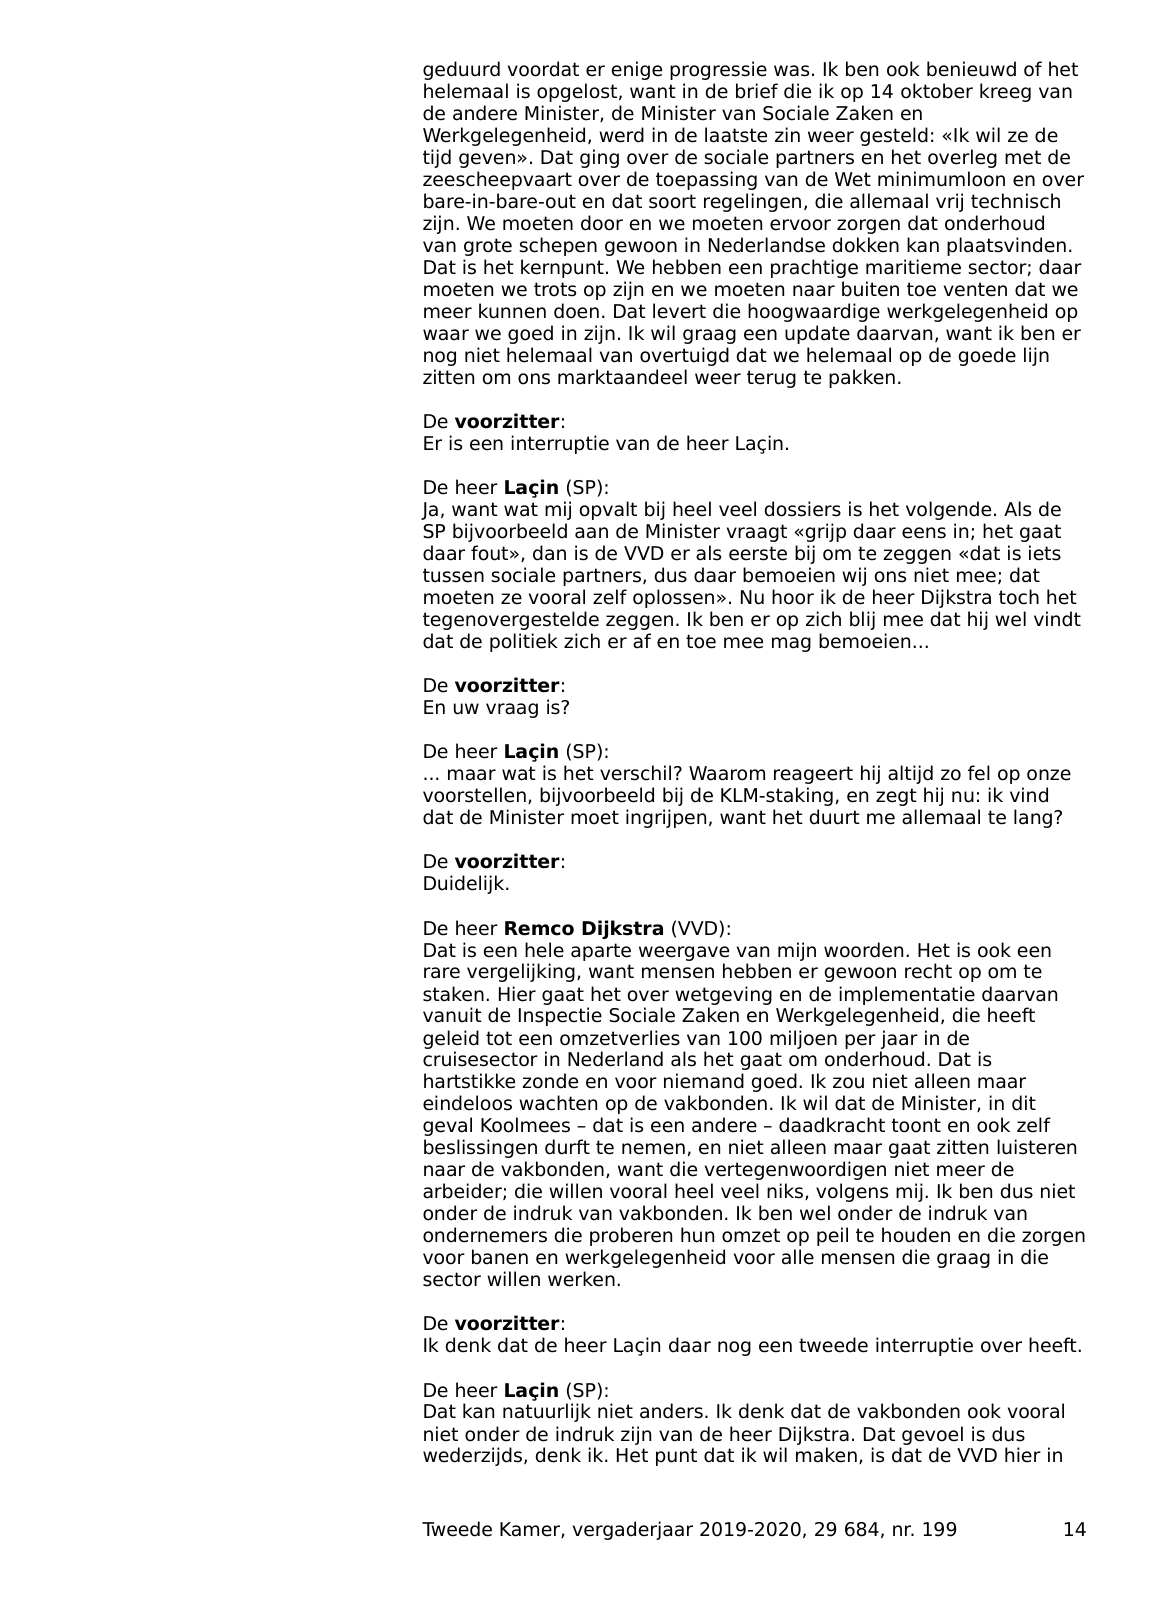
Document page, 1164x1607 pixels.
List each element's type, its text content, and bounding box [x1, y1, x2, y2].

text De heer Laçin (SP): [422, 1379, 1087, 1401]
text De voorzitter: [422, 411, 1087, 433]
text Ik denk dat de heer Laçin daar nog een tweede interruptie over heeft. [422, 1335, 1087, 1357]
text Dat is een hele aparte weergave van mijn woorden. Het is ook een rare vergelijking, want mensen hebben er gewoon recht op om te staken. Hier gaat het over wetgeving en de implementatie daarvan vanuit de Inspectie Sociale Zaken en Werkgelegenheid, die heeft geleid tot een omzetverlies van 100 miljoen per jaar in de cruisesector in Nederland als het gaat om onderhoud. Dat is hartstikke zonde en voor niemand goed. Ik zou niet alleen maar eindeloos wachten op de vakbonden. Ik wil dat de Minister, in dit geval Koolmees – dat is een andere – daadkracht toont en ook zelf beslissingen durft te nemen, en niet alleen maar gaat zitten luisteren naar de vakbonden, want die vertegenwoordigen niet meer de arbeider; die willen vooral heel veel niks, volgens mij. Ik ben dus niet onder de indruk van vakbonden. Ik ben wel onder de indruk van ondernemers die proberen hun omzet op peil te houden en die zorgen voor banen en werkgelegenheid voor alle mensen die graag in die sector willen werken. [422, 939, 1087, 1291]
text De heer Laçin (SP): [422, 477, 1087, 499]
text geduurd voordat er enige progressie was. Ik ben ook benieuwd of het helemaal is opgelost, want in de brief die ik op 14 oktober kreeg van de andere Minister, de Minister van Sociale Zaken en Werkgelegenheid, werd in de laatste zin weer gesteld: «Ik wil ze de tijd geven». Dat ging over de sociale partners en het overleg met de zeescheepvaart over de toepassing van de Wet minimumloon en over bare-in-bare-out en dat soort regelingen, die allemaal vrij technisch zijn. We moeten door en we moeten ervoor zorgen dat onderhoud van grote schepen gewoon in Nederlandse dokken kan plaatsvinden. Dat is het kernpunt. We hebben een prachtige maritieme sector; daar moeten we trots op zijn en we moeten naar buiten toe venten dat we meer kunnen doen. Dat levert die hoogwaardige werkgelegenheid op waar we goed in zijn. Ik wil graag een update daarvan, want ik ben er nog niet helemaal van overtuigd dat we helemaal op de goede lijn zitten om ons marktaandeel weer terug te pakken. [422, 59, 1087, 389]
text Duidelijk. [422, 873, 1087, 895]
text De voorzitter: [422, 675, 1087, 697]
text ... maar wat is het verschil? Waarom reageert hij altijd zo fel op onze voorstellen, bijvoorbeeld bij de KLM-staking, en zegt hij nu: ik vind dat de Minister moet ingrijpen, want het duurt me allemaal te lang? [422, 763, 1087, 829]
text En uw vraag is? [422, 697, 1087, 719]
text Er is een interruptie van de heer Laçin. [422, 433, 1087, 455]
text De heer Remco Dijkstra (VVD): [422, 917, 1087, 939]
text De voorzitter: [422, 1313, 1087, 1335]
text De heer Laçin (SP): [422, 741, 1087, 763]
text Ja, want wat mij opvalt bij heel veel dossiers is het volgende. Als de SP bijvoorbeeld aan de Minister vraagt «grijp daar eens in; het gaat daar fout», dan is de VVD er als eerste bij om te zeggen «dat is iets tussen sociale partners, dus daar bemoeien wij ons niet mee; dat moeten ze vooral zelf oplossen». Nu hoor ik de heer Dijkstra toch het tegenovergestelde zeggen. Ik ben er op zich blij mee dat hij wel vindt dat de politiek zich er af en toe mee mag bemoeien... [422, 499, 1087, 653]
text Dat kan natuurlijk niet anders. Ik denk dat de vakbonden ook vooral niet onder de indruk zijn van de heer Dijkstra. Dat gevoel is dus wederzijds, denk ik. Het punt dat ik wil maken, is dat de VVD hier in [422, 1401, 1087, 1467]
text De voorzitter: [422, 851, 1087, 873]
